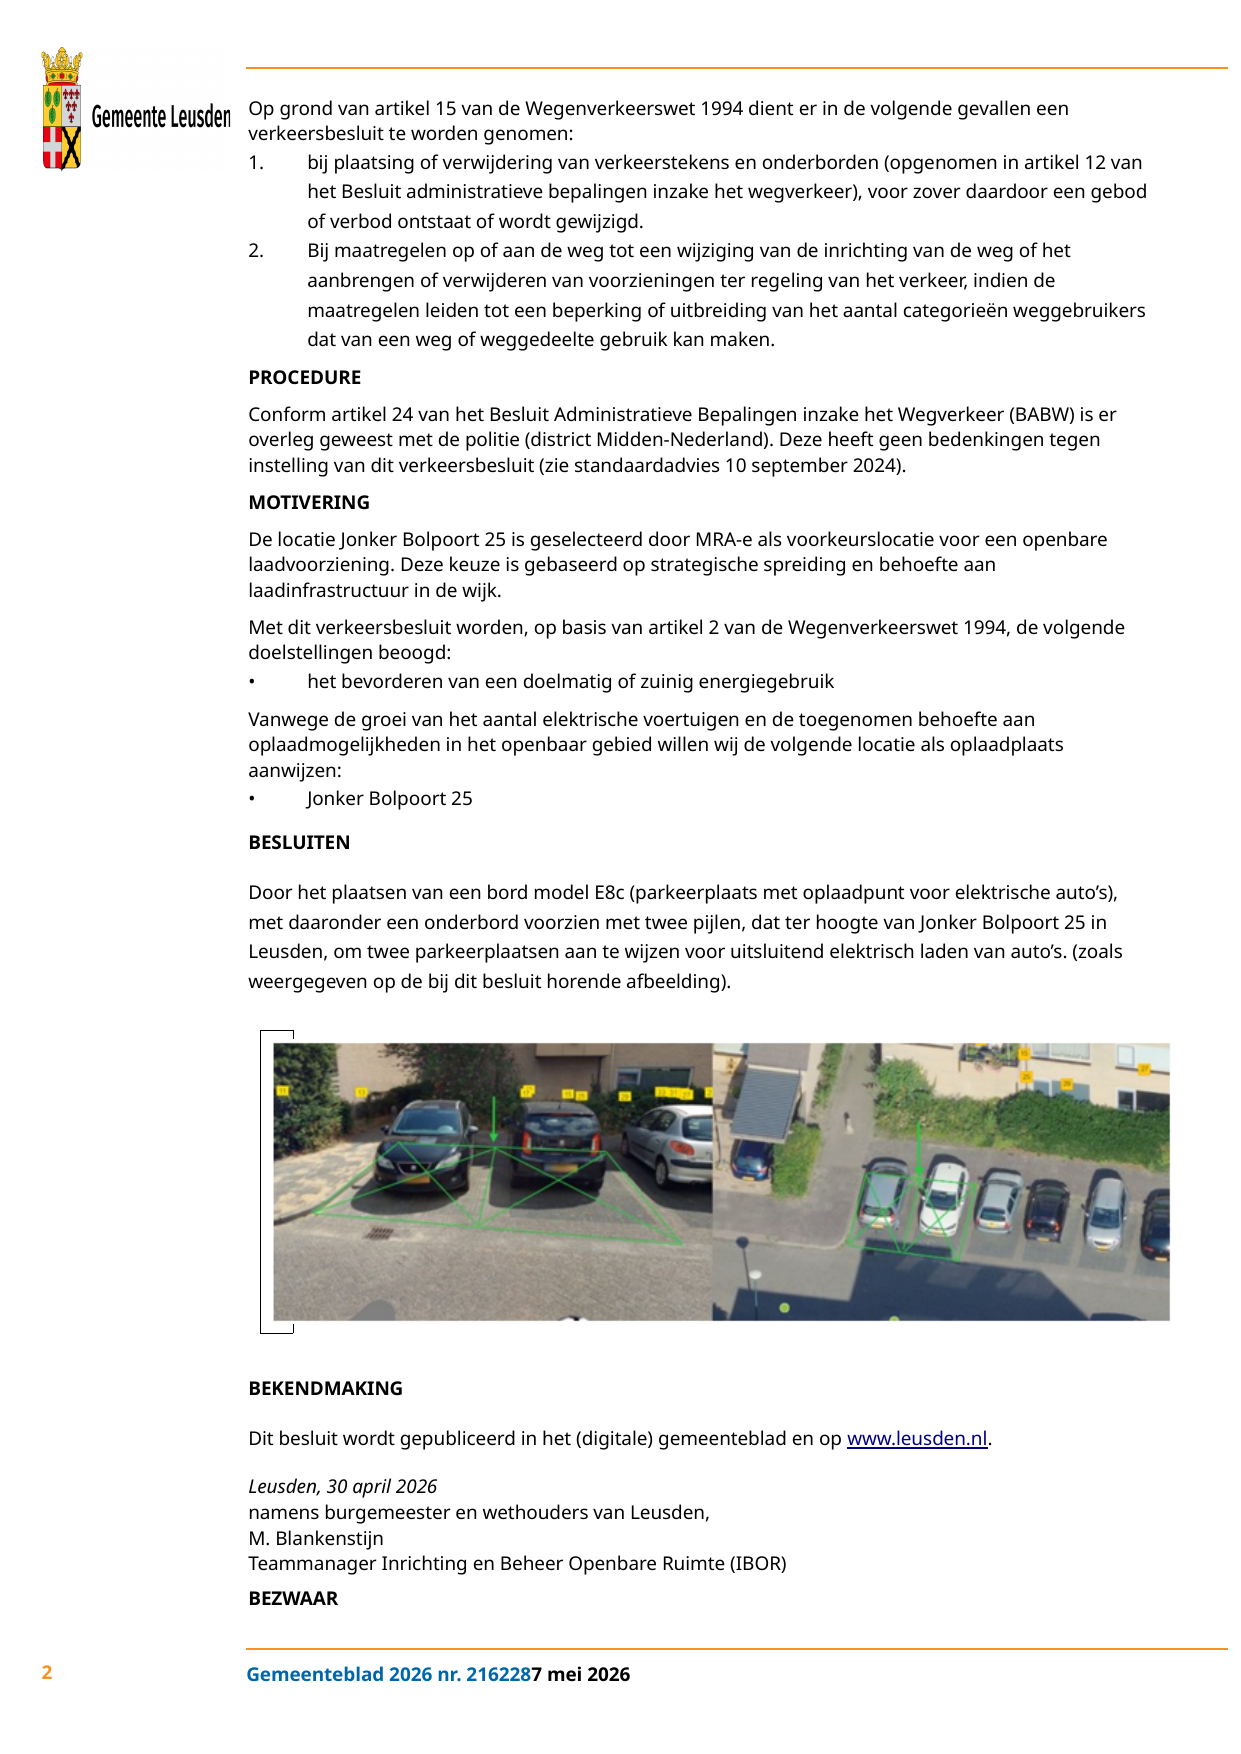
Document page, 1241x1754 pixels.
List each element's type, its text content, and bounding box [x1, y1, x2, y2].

picture [41, 47, 231, 172]
text BEZWAAR [248, 1590, 1152, 1609]
text namens burgemeester en wethouders van Leusden, [248, 1499, 1152, 1525]
text Met dit verkeersbesluit worden, op basis van artikel 2 van de Wegenverkeerswet 1994, de volgende doelstellingen beoogd: [248, 614, 1152, 665]
text Conform artikel 24 van het Besluit Administratieve Bepalingen inzake het Wegverkeer (BABW) is er overleg geweest met de politie (district Midden-Nederland). Deze heeft geen bedenkingen tegen instelling van dit verkeersbesluit (zie standaardadvies 10 september 2024). [248, 401, 1152, 478]
list bij plaatsing of verwijdering van verkeerstekens en onderborden (opgenomen in artikel 12 van het Besluit administratieve bepalingen inzake het wegverkeer), voor zover daardoor een gebod of verbod ontstaat of wordt gewijzigd. [248, 149, 1152, 234]
text Dit besluit wordt gepubliceerd in het (digitale) gemeenteblad en op www.leusden.nl. [248, 1426, 1152, 1451]
list Jonker Bolpoort 25 [248, 786, 1152, 811]
text Teammanager Inrichting en Beheer Openbare Ruimte (IBOR) [248, 1551, 1152, 1576]
list Bij maatregelen op of aan de weg tot een wijziging van de inrichting van de weg of het aanbrengen of verwijderen van voorzieningen ter regeling van het verkeer, indien de maatregelen leiden tot een beperking of uitbreiding van het aantal categorieën weggebruikers dat van een weg of weggedeelte gebruik kan maken. [248, 238, 1152, 352]
text Vanwege de groei van het aantal elektrische voertuigen en de toegenomen behoefte aan oplaadmogelijkheden in het openbaar gebied willen wij de volgende locatie als oplaadplaats aanwijzen: [248, 706, 1152, 783]
text Leusden, 30 april 2026 [248, 1473, 1152, 1499]
text BEKENDMAKING [248, 1375, 1152, 1401]
picture [268, 1039, 1173, 1324]
text MOTIVERING [248, 489, 1152, 515]
list het bevorderen van een doelmatig of zuinig energiegebruik [248, 668, 1152, 694]
text Op grond van artikel 15 van de Wegenverkeerswet 1994 dient er in de volgende gevallen een verkeersbesluit te worden genomen: [248, 95, 1152, 146]
text M. Blankenstijn [248, 1525, 1152, 1551]
text BESLUITEN [248, 829, 1152, 854]
text PROCEDURE [248, 364, 1152, 390]
text De locatie Jonker Bolpoort 25 is geselecteerd door MRA-e als voorkeurslocatie voor een openbare laadvoorziening. Deze keuze is gebaseerd op strategische spreiding en behoefte aan laadinfrastructuur in de wijk. [248, 526, 1152, 603]
text Door het plaatsen van een bord model E8c (parkeerplaats met oplaadpunt voor elektrische auto’s), met daaronder een onderbord voorzien met twee pijlen, dat ter hoogte van Jonker Bolpoort 25 in Leusden, om twee parkeerplaatsen aan te wijzen voor uitsluitend elektrisch laden van auto’s. (zoals weergegeven op de bij dit besluit horende afbeelding). [248, 879, 1152, 994]
